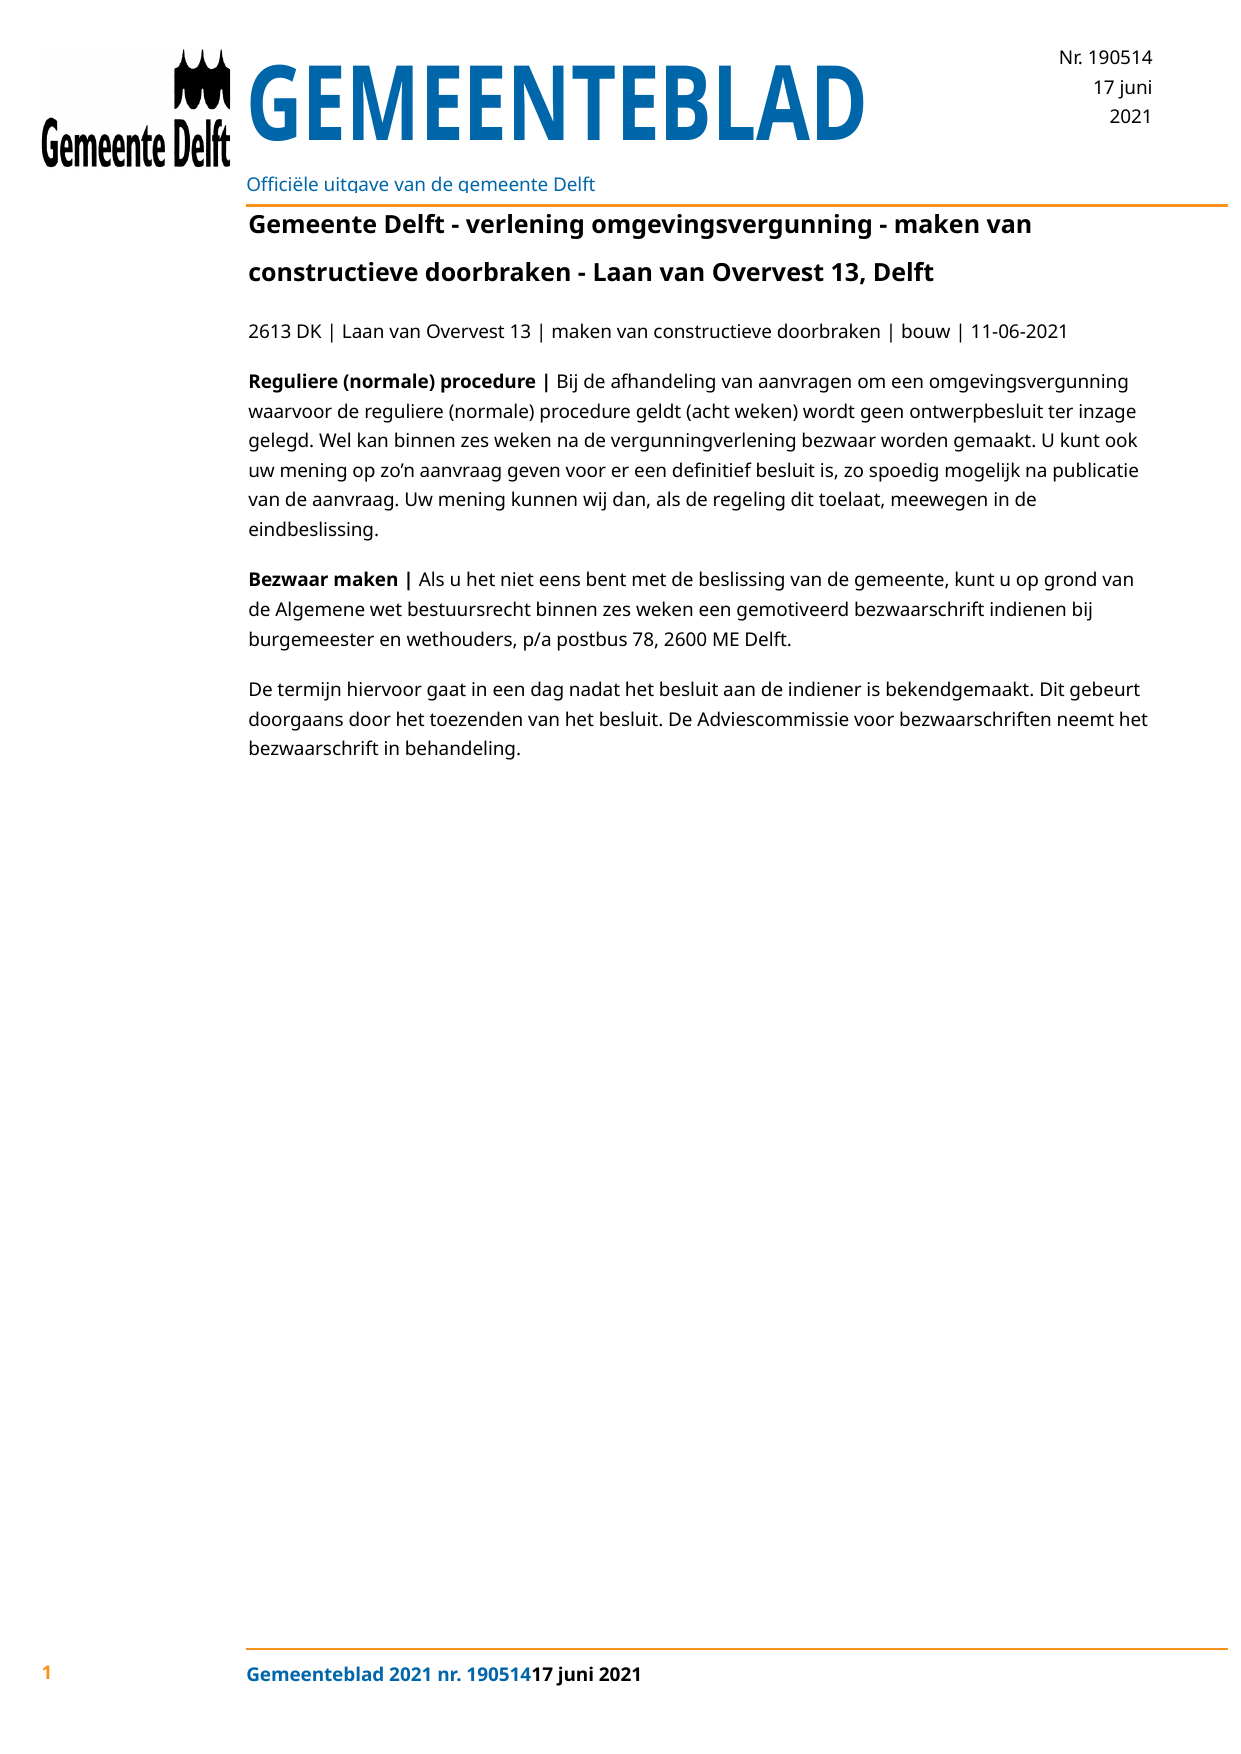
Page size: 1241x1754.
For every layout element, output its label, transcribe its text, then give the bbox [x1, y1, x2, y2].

picture [41, 47, 231, 172]
text 2613 DK | Laan van Overvest 13 | maken van constructieve doorbraken | bouw | 11-06-2021 [248, 318, 1152, 344]
text Bezwaar maken | Als u het niet eens bent met de beslissing van de gemeente, kunt u op grond van de Algemene wet bestuursrecht binnen zes weken een gemotiveerd bezwaarschrift indienen bij burgemeester en wethouders, p/a postbus 78, 2600 ME Delft. [248, 567, 1152, 652]
text Reguliere (normale) procedure | Bij de afhandeling van aanvragen om een omgevingsvergunning waarvoor de reguliere (normale) procedure geldt (acht weken) wordt geen ontwerpbesluit ter inzage gelegd. Wel kan binnen zes weken na de vergunningverlening bezwaar worden gemaakt. U kunt ook uw mening op zo’n aanvraag geven voor er een definitief besluit is, zo spoedig mogelijk na publicatie van de aanvraag. Uw mening kunnen wij dan, als de regeling dit toelaat, meewegen in de eindbeslissing. [248, 368, 1152, 542]
text De termijn hiervoor gaat in een dag nadat het besluit aan de indiener is bekendgemaakt. Dit gebeurt doorgaans door het toezenden van het besluit. De Adviescommissie voor bezwaarschriften neemt het bezwaarschrift in behandeling. [248, 676, 1152, 761]
text Gemeente Delft - verlening omgevingsvergunning - maken van constructieve doorbraken - Laan van Overvest 13, Delft [248, 207, 1152, 288]
